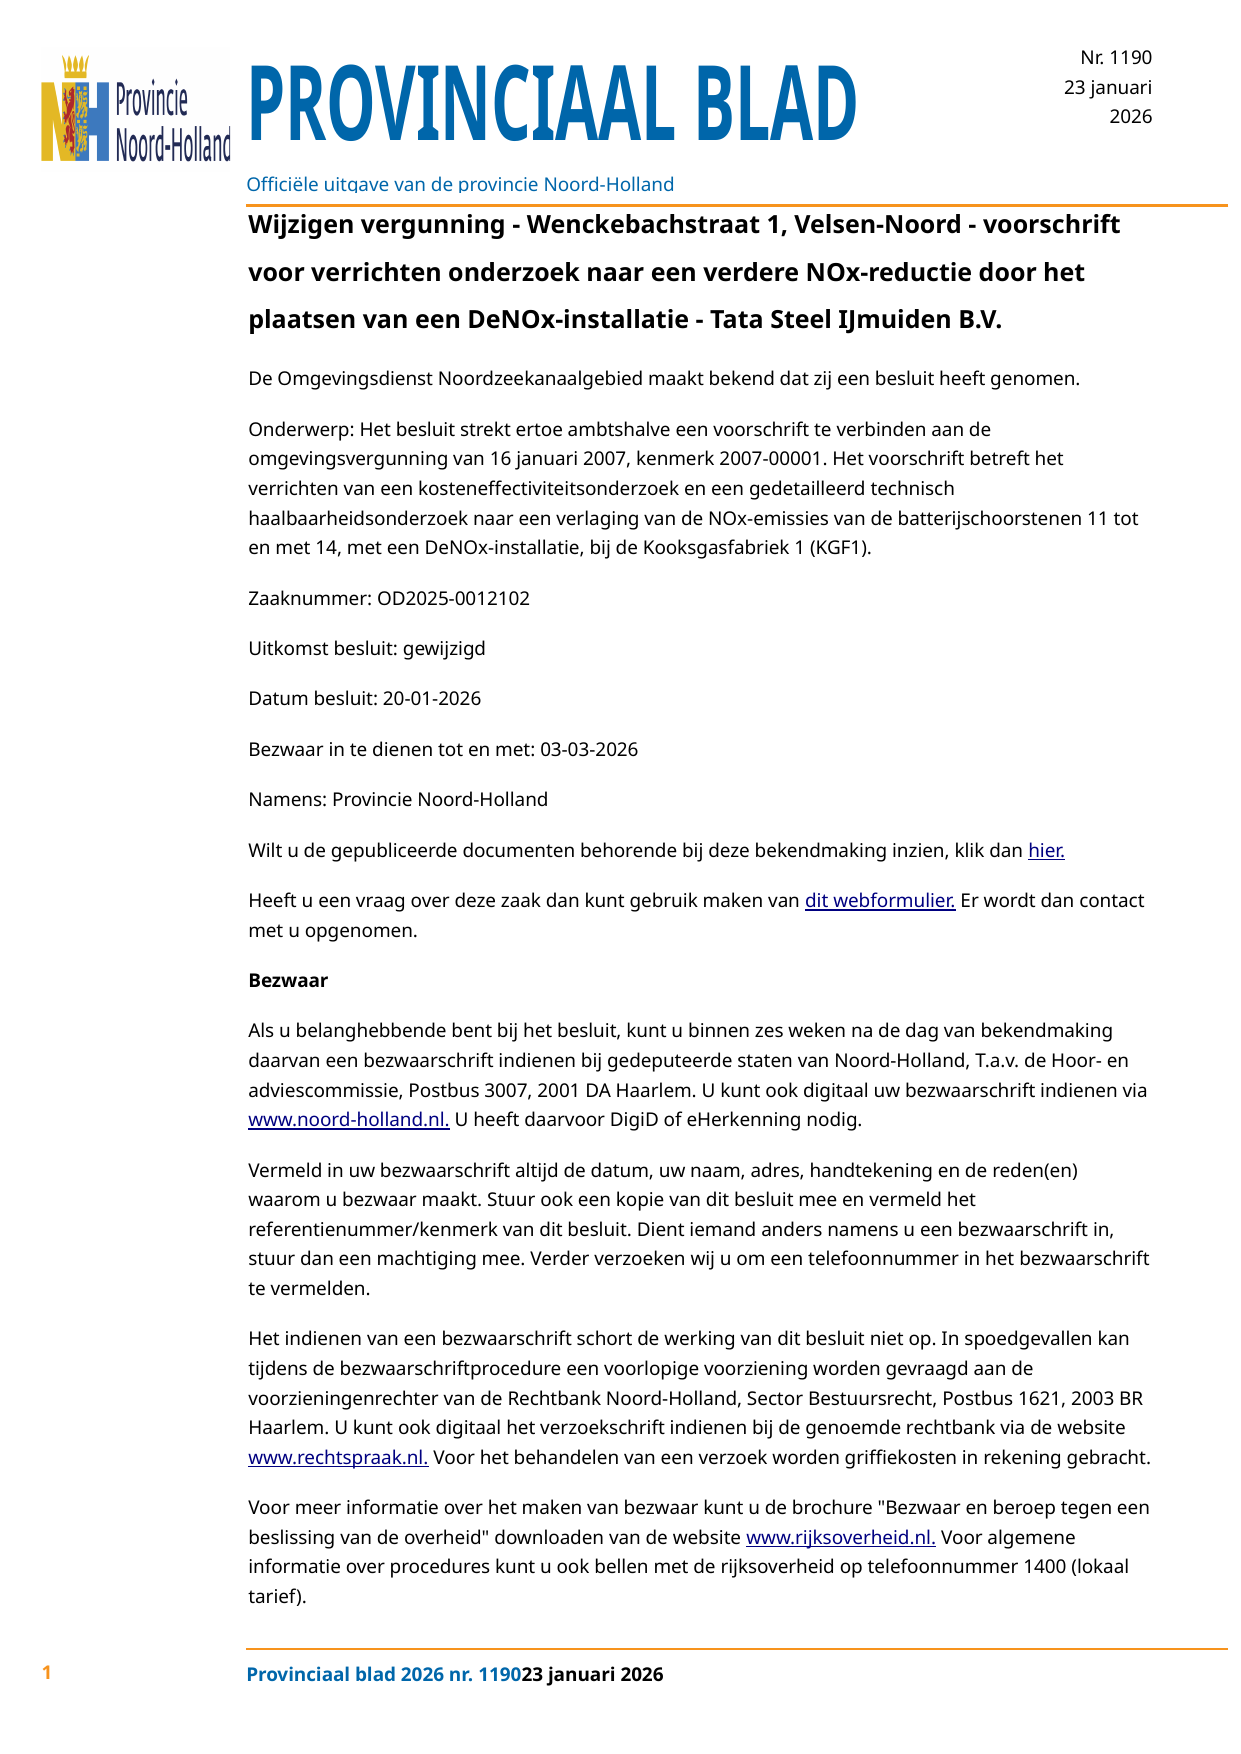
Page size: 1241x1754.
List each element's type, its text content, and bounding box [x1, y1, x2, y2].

text Voor meer informatie over het maken van bezwaar kunt u de brochure "Bezwaar en beroep tegen een beslissing van de overheid" downloaden van de website www.rijksoverheid.nl. Voor algemene informatie over procedures kunt u ook bellen met de rijksoverheid op telefoonnummer 1400 (lokaal tarief). [248, 1494, 1152, 1609]
text Bezwaar [248, 967, 1152, 993]
text Bezwaar in te dienen tot en met: 03-03-2026 [248, 736, 1152, 762]
text Wilt u de gepubliceerde documenten behorende bij deze bekendmaking inzien, klik dan hier. [248, 837, 1152, 862]
text Datum besluit: 20-01-2026 [248, 686, 1152, 711]
text Uitkomst besluit: gewijzigd [248, 635, 1152, 661]
text Het indienen van een bezwaarschrift schort de werking van dit besluit niet op. In spoedgevallen kan tijdens de bezwaarschriftprocedure een voorlopige voorziening worden gevraagd aan de voorzieningenrechter van de Rechtbank Noord-Holland, Sector Bestuursrecht, Postbus 1621, 2003 BR Haarlem. U kunt ook digitaal het verzoekschrift indienen bij de genoemde rechtbank via de website www.rechtspraak.nl. Voor het behandelen van een verzoek worden griffiekosten in rekening gebracht. [248, 1326, 1152, 1469]
text Wijzigen vergunning - Wenckebachstraat 1, Velsen-Noord - voorschrift voor verrichten onderzoek naar een verdere NOx-reductie door het plaatsen van een DeNOx-installatie - Tata Steel IJmuiden B.V. [248, 207, 1152, 336]
picture [41, 47, 231, 172]
text De Omgevingsdienst Noordzeekanaalgebied maakt bekend dat zij een besluit heeft genomen. [248, 366, 1152, 391]
text Zaaknummer: OD2025-0012102 [248, 585, 1152, 610]
text Als u belanghebbende bent bij het besluit, kunt u binnen zes weken na de dag van bekendmaking daarvan een bezwaarschrift indienen bij gedeputeerde staten van Noord-Holland, T.a.v. de Hoor- en adviescommissie, Postbus 3007, 2001 DA Haarlem. U kunt ook digitaal uw bezwaarschrift indienen via www.noord-holland.nl. U heeft daarvoor DigiD of eHerkenning nodig. [248, 1018, 1152, 1132]
text Namens: Provincie Noord-Holland [248, 786, 1152, 812]
text Onderwerp: Het besluit strekt ertoe ambtshalve een voorschrift te verbinden aan de omgevingsvergunning van 16 januari 2007, kenmerk 2007-00001. Het voorschrift betreft het verrichten van een kosteneffectiviteitsonderzoek en een gedetailleerd technisch haalbaarheidsonderzoek naar een verlaging van de NOx-emissies van de batterijschoorstenen 11 tot en met 14, met een DeNOx-installatie, bij de Kooksgasfabriek 1 (KGF1). [248, 416, 1152, 560]
text Vermeld in uw bezwaarschrift altijd de datum, uw naam, adres, handtekening en de reden(en) waarom u bezwaar maakt. Stuur ook een kopie van dit besluit mee en vermeld het referentienummer/kenmerk van dit besluit. Dient iemand anders namens u een bezwaarschrift in, stuur dan een machtiging mee. Verder verzoeken wij u om een telefoonnummer in het bezwaarschrift te vermelden. [248, 1157, 1152, 1301]
text Heeft u een vraag over deze zaak dan kunt gebruik maken van dit webformulier. Er wordt dan contact met u opgenomen. [248, 887, 1152, 942]
